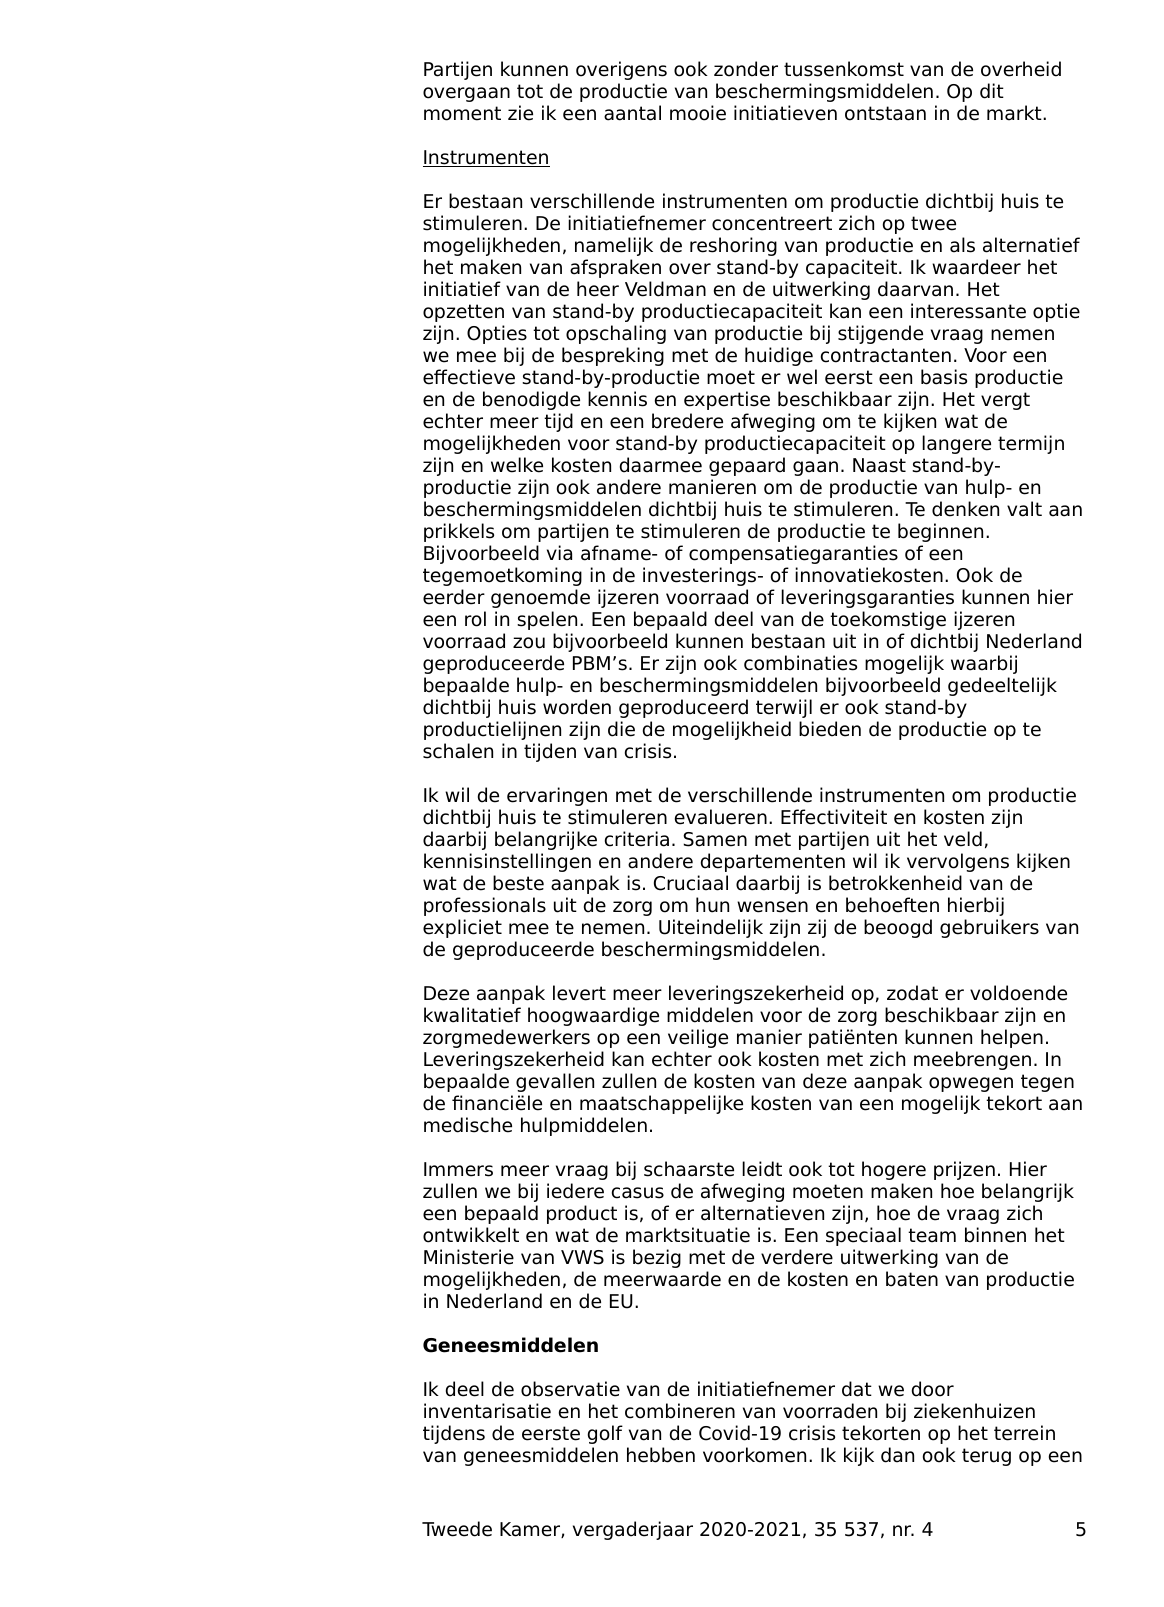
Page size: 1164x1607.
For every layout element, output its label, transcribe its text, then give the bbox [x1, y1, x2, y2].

text Er bestaan verschillende instrumenten om productie dichtbij huis te stimuleren. De initiatiefnemer concentreert zich op twee mogelijkheden, namelijk de reshoring van productie en als alternatief het maken van afspraken over stand-by capaciteit. Ik waardeer het initiatief van de heer Veldman en de uitwerking daarvan. Het opzetten van stand-by productiecapaciteit kan een interessante optie zijn. Opties tot opschaling van productie bij stijgende vraag nemen we mee bij de bespreking met de huidige contractanten. Voor een effectieve stand-by-productie moet er wel eerst een basis productie en de benodigde kennis en expertise beschikbaar zijn. Het vergt echter meer tijd en een bredere afweging om te kijken wat de mogelijkheden voor stand-by productiecapaciteit op langere termijn zijn en welke kosten daarmee gepaard gaan. Naast stand-by-productie zijn ook andere manieren om de productie van hulp- en beschermingsmiddelen dichtbij huis te stimuleren. Te denken valt aan prikkels om partijen te stimuleren de productie te beginnen. Bijvoorbeeld via afname- of compensatiegaranties of een tegemoetkoming in de investerings- of innovatiekosten. Ook de eerder genoemde ijzeren voorraad of leveringsgaranties kunnen hier een rol in spelen. Een bepaald deel van de toekomstige ijzeren voorraad zou bijvoorbeeld kunnen bestaan uit in of dichtbij Nederland geproduceerde PBM’s. Er zijn ook combinaties mogelijk waarbij bepaalde hulp- en beschermingsmiddelen bijvoorbeeld gedeeltelijk dichtbij huis worden geproduceerd terwijl er ook stand-by productielijnen zijn die de mogelijkheid bieden de productie op te schalen in tijden van crisis. [422, 191, 1087, 763]
text Ik deel de observatie van de initiatiefnemer dat we door inventarisatie en het combineren van voorraden bij ziekenhuizen tijdens de eerste golf van de Covid-19 crisis tekorten op het terrein van geneesmiddelen hebben voorkomen. Ik kijk dan ook terug op een [422, 1379, 1087, 1467]
text Partijen kunnen overigens ook zonder tussenkomst van de overheid overgaan tot de productie van beschermingsmiddelen. Op dit moment zie ik een aantal mooie initiatieven ontstaan in de markt. [422, 59, 1087, 125]
text Ik wil de ervaringen met de verschillende instrumenten om productie dichtbij huis te stimuleren evalueren. Effectiviteit en kosten zijn daarbij belangrijke criteria. Samen met partijen uit het veld, kennisinstellingen en andere departementen wil ik vervolgens kijken wat de beste aanpak is. Cruciaal daarbij is betrokkenheid van de professionals uit de zorg om hun wensen en behoeften hierbij expliciet mee te nemen. Uiteindelijk zijn zij de beoogd gebruikers van de geproduceerde beschermingsmiddelen. [422, 785, 1087, 961]
text Immers meer vraag bij schaarste leidt ook tot hogere prijzen. Hier zullen we bij iedere casus de afweging moeten maken hoe belangrijk een bepaald product is, of er alternatieven zijn, hoe de vraag zich ontwikkelt en wat de marktsituatie is. Een speciaal team binnen het Ministerie van VWS is bezig met de verdere uitwerking van de mogelijkheden, de meerwaarde en de kosten en baten van productie in Nederland en de EU. [422, 1159, 1087, 1313]
text Deze aanpak levert meer leveringszekerheid op, zodat er voldoende kwalitatief hoogwaardige middelen voor de zorg beschikbaar zijn en zorgmedewerkers op een veilige manier patiënten kunnen helpen. Leveringszekerheid kan echter ook kosten met zich meebrengen. In bepaalde gevallen zullen de kosten van deze aanpak opwegen tegen de financiële en maatschappelijke kosten van een mogelijk tekort aan medische hulpmiddelen. [422, 983, 1087, 1137]
subtitle Instrumenten [422, 147, 1087, 169]
subtitle Geneesmiddelen [422, 1335, 1087, 1357]
